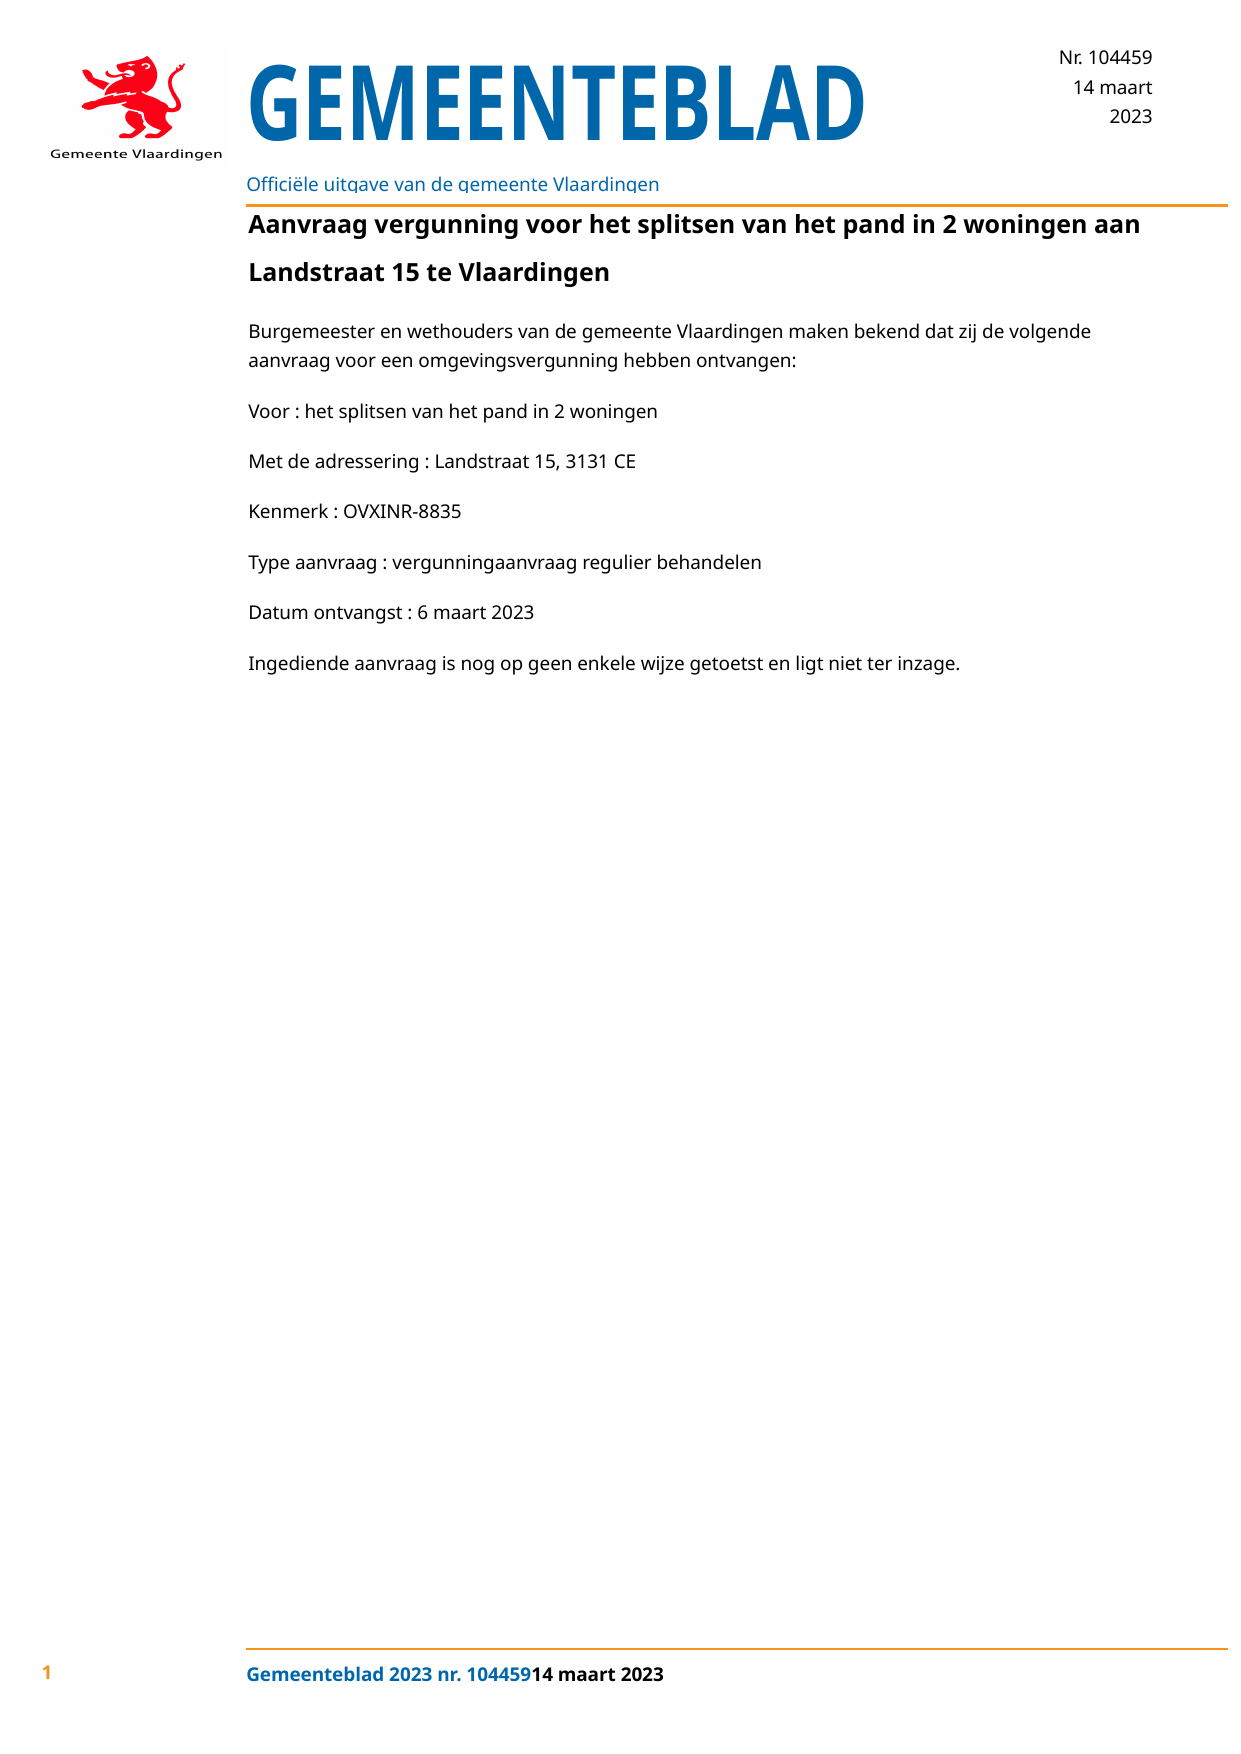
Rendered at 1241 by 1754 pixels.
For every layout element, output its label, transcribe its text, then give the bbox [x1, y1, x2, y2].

text Type aanvraag : vergunningaanvraag regulier behandelen [248, 549, 1152, 575]
text Burgemeester en wethouders van de gemeente Vlaardingen maken bekend dat zij de volgende aanvraag voor een omgevingsvergunning hebben ontvangen: [248, 318, 1152, 373]
picture [41, 47, 231, 172]
text Voor : het splitsen van het pand in 2 woningen [248, 398, 1152, 424]
text Ingediende aanvraag is nog op geen enkele wijze getoetst en ligt niet ter inzage. [248, 650, 1152, 676]
text Met de adressering : Landstraat 15, 3131 CE [248, 448, 1152, 474]
text Aanvraag vergunning voor het splitsen van het pand in 2 woningen aan Landstraat 15 te Vlaardingen [248, 207, 1152, 288]
text Kenmerk : OVXINR-8835 [248, 499, 1152, 524]
text Datum ontvangst : 6 maart 2023 [248, 599, 1152, 625]
